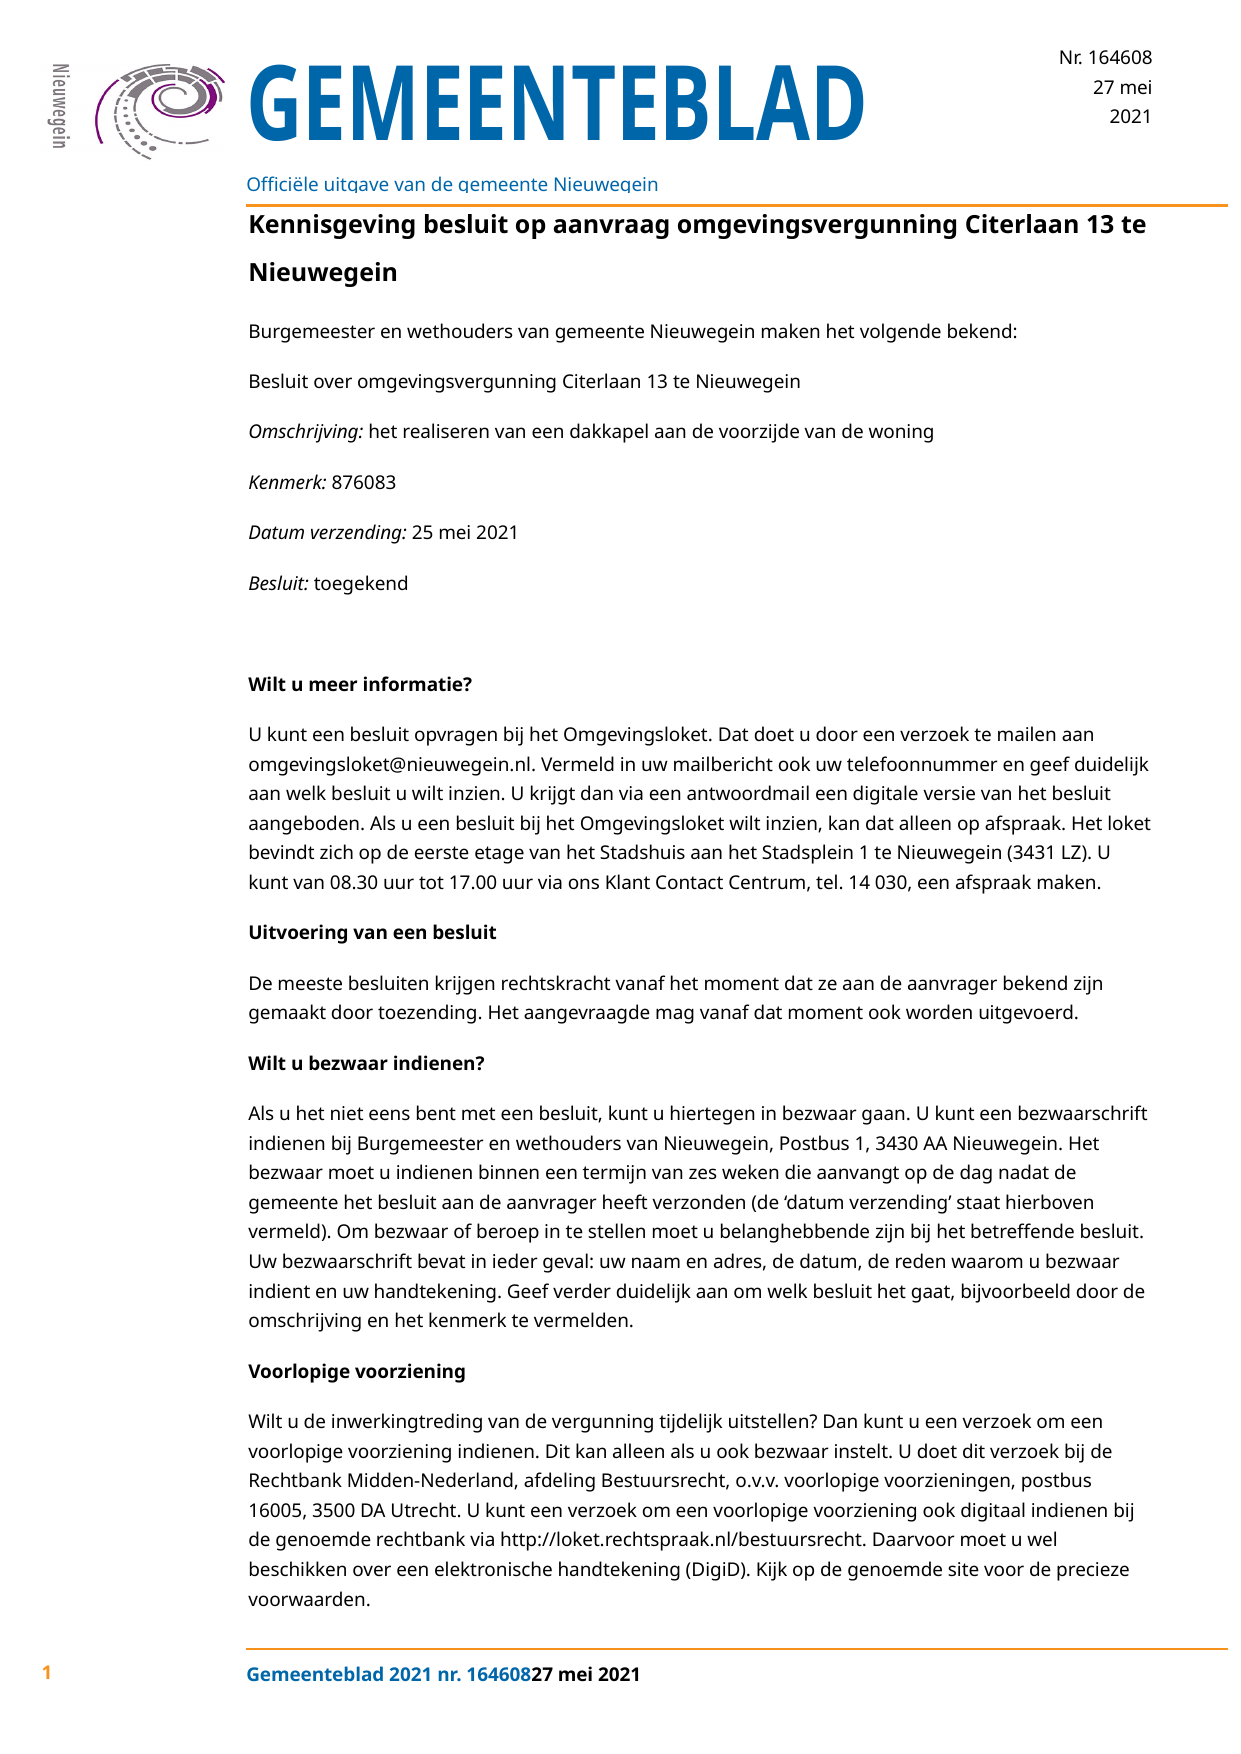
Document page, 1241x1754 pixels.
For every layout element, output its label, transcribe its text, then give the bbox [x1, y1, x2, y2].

text Wilt u bezwaar indienen? [248, 1050, 1152, 1076]
text Kenmerk: 876083 [248, 469, 1152, 495]
text Burgemeester en wethouders van gemeente Nieuwegein maken het volgende bekend: [248, 318, 1152, 344]
text U kunt een besluit opvragen bij het Omgevingsloket. Dat doet u door een verzoek te mailen aan omgevingsloket@nieuwegein.nl. Vermeld in uw mailbericht ook uw telefoonnummer en geef duidelijk aan welk besluit u wilt inzien. U krijgt dan via een antwoordmail een digitale versie van het besluit aangeboden. Als u een besluit bij het Omgevingsloket wilt inzien, kan dat alleen op afspraak. Het loket bevindt zich op de eerste etage van het Stadshuis aan het Stadsplein 1 te Nieuwegein (3431 LZ). U kunt van 08.30 uur tot 17.00 uur via ons Klant Contact Centrum, tel. 14 030, een afspraak maken. [248, 721, 1152, 895]
text Uitvoering van een besluit [248, 919, 1152, 945]
text Wilt u meer informatie? [248, 671, 1152, 697]
text Kennisgeving besluit op aanvraag omgevingsvergunning Citerlaan 13 te Nieuwegein [248, 207, 1152, 288]
text Datum verzending: 25 mei 2021 [248, 519, 1152, 545]
text Wilt u de inwerkingtreding van de vergunning tijdelijk uitstellen? Dan kunt u een verzoek om een voorlopige voorziening indienen. Dit kan alleen als u ook bezwaar instelt. U doet dit verzoek bij de Rechtbank Midden-Nederland, afdeling Bestuursrecht, o.v.v. voorlopige voorzieningen, postbus 16005, 3500 DA Utrecht. U kunt een verzoek om een voorlopige voorziening ook digitaal indienen bij de genoemde rechtbank via http://loket.rechtspraak.nl/bestuursrecht. Daarvoor moet u wel beschikken over een elektronische handtekening (DigiD). Kijk op de genoemde site voor de precieze voorwaarden. [248, 1408, 1152, 1612]
text Besluit: toegekend [248, 570, 1152, 596]
picture [41, 47, 231, 172]
text Als u het niet eens bent met een besluit, kunt u hiertegen in bezwaar gaan. U kunt een bezwaarschrift indienen bij Burgemeester en wethouders van Nieuwegein, Postbus 1, 3430 AA Nieuwegein. Het bezwaar moet u indienen binnen een termijn van zes weken die aanvangt op de dag nadat de gemeente het besluit aan de aanvrager heeft verzonden (de ‘datum verzending’ staat hierboven vermeld). Om bezwaar of beroep in te stellen moet u belanghebbende zijn bij het betreffende besluit. Uw bezwaarschrift bevat in ieder geval: uw naam en adres, de datum, de reden waarom u bezwaar indient en uw handtekening. Geef verder duidelijk aan om welk besluit het gaat, bijvoorbeeld door de omschrijving en het kenmerk te vermelden. [248, 1100, 1152, 1333]
text Omschrijving: het realiseren van een dakkapel aan de voorzijde van de woning [248, 419, 1152, 444]
text Besluit over omgevingsvergunning Citerlaan 13 te Nieuwegein [248, 368, 1152, 394]
text Voorlopige voorziening [248, 1358, 1152, 1384]
text De meeste besluiten krijgen rechtskracht vanaf het moment dat ze aan de aanvrager bekend zijn gemaakt door toezending. Het aangevraagde mag vanaf dat moment ook worden uitgevoerd. [248, 970, 1152, 1025]
